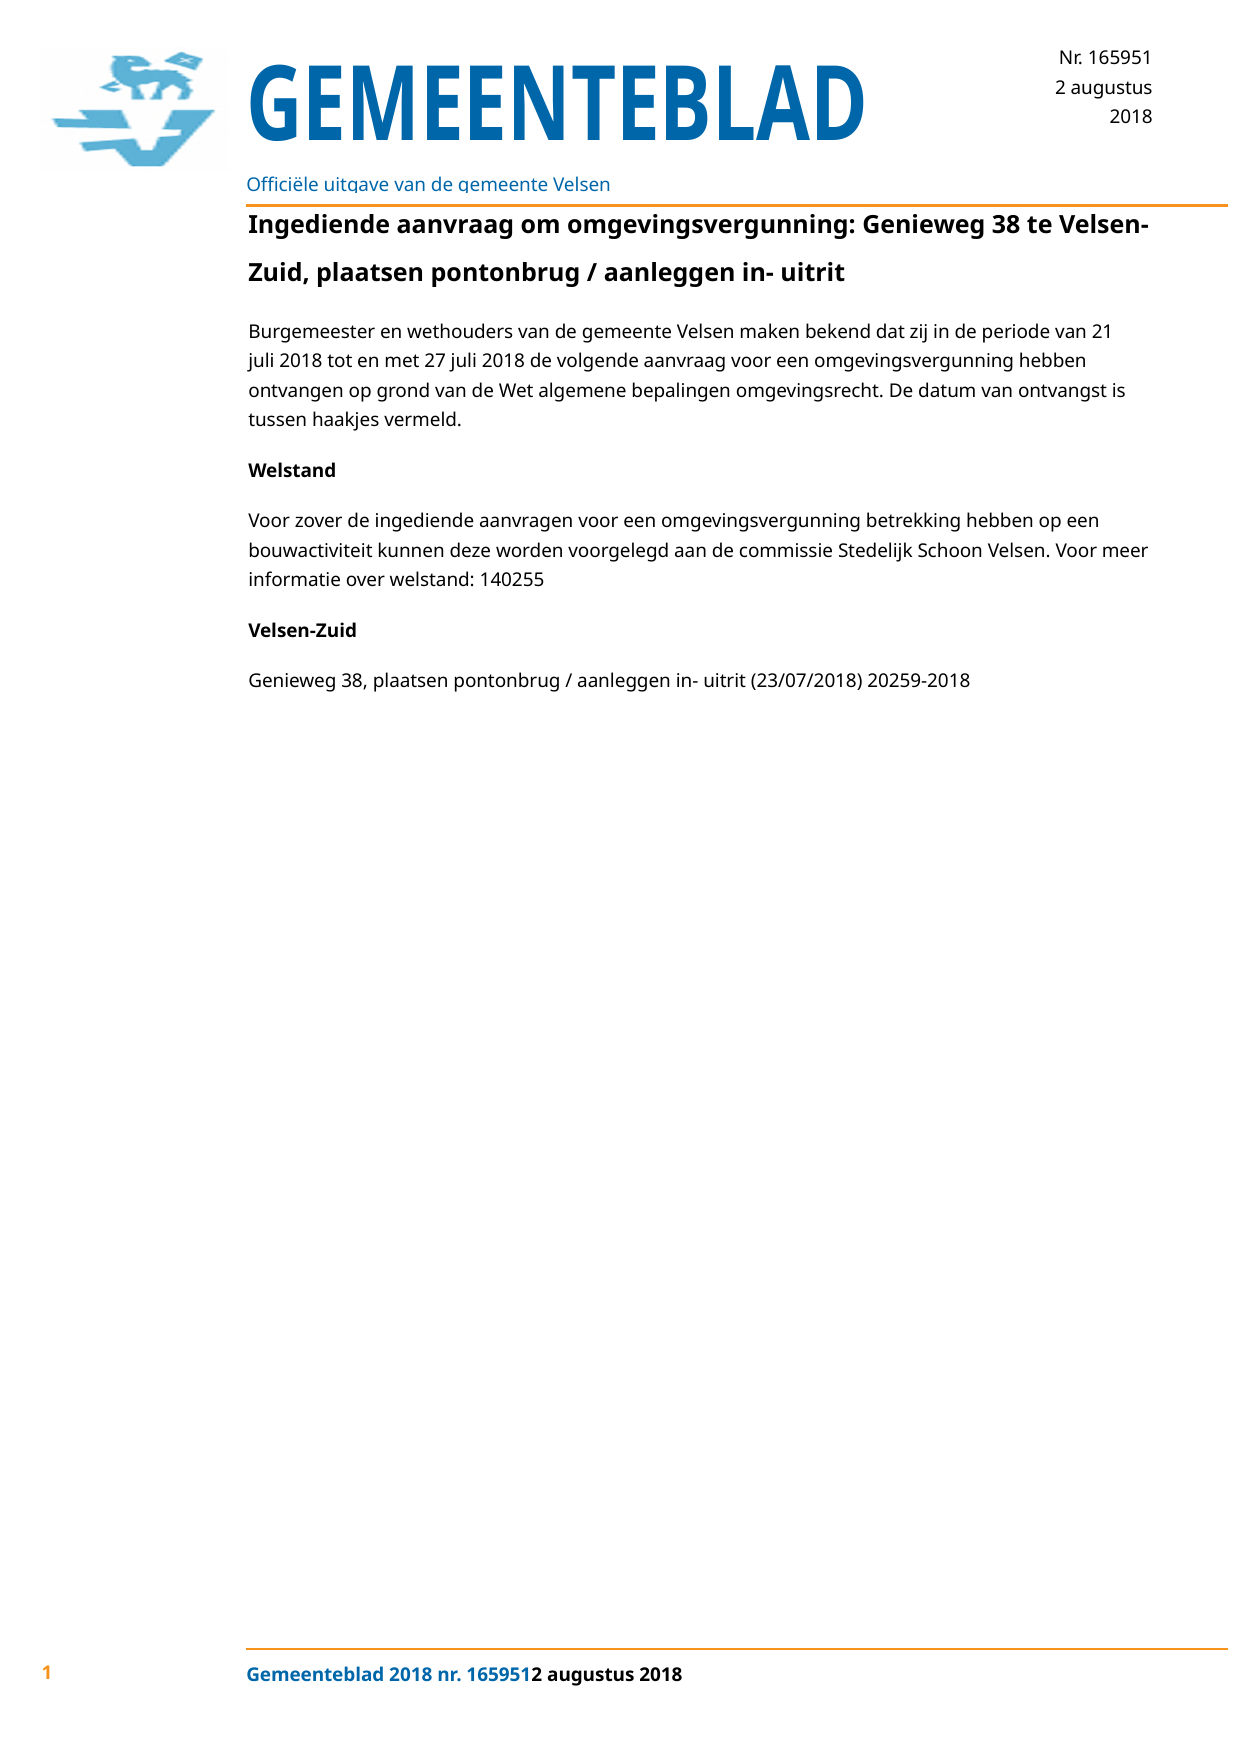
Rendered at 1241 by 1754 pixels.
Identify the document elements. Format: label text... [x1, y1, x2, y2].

text Ingediende aanvraag om omgevingsvergunning: Genieweg 38 te Velsen-Zuid, plaatsen pontonbrug / aanleggen in- uitrit [248, 207, 1152, 288]
text Genieweg 38, plaatsen pontonbrug / aanleggen in- uitrit (23/07/2018) 20259-2018 [248, 667, 1152, 693]
text Welstand [248, 457, 1152, 483]
text Velsen-Zuid [248, 617, 1152, 643]
text Voor zover de ingediende aanvragen voor een omgevingsvergunning betrekking hebben op een bouwactiviteit kunnen deze worden voorgelegd aan de commissie Stedelijk Schoon Velsen. Voor meer informatie over welstand: 140255 [248, 507, 1152, 592]
text Burgemeester en wethouders van de gemeente Velsen maken bekend dat zij in de periode van 21 juli 2018 tot en met 27 juli 2018 de volgende aanvraag voor een omgevingsvergunning hebben ontvangen op grond van de Wet algemene bepalingen omgevingsrecht. De datum van ontvangst is tussen haakjes vermeld. [248, 318, 1152, 432]
picture [41, 47, 231, 172]
